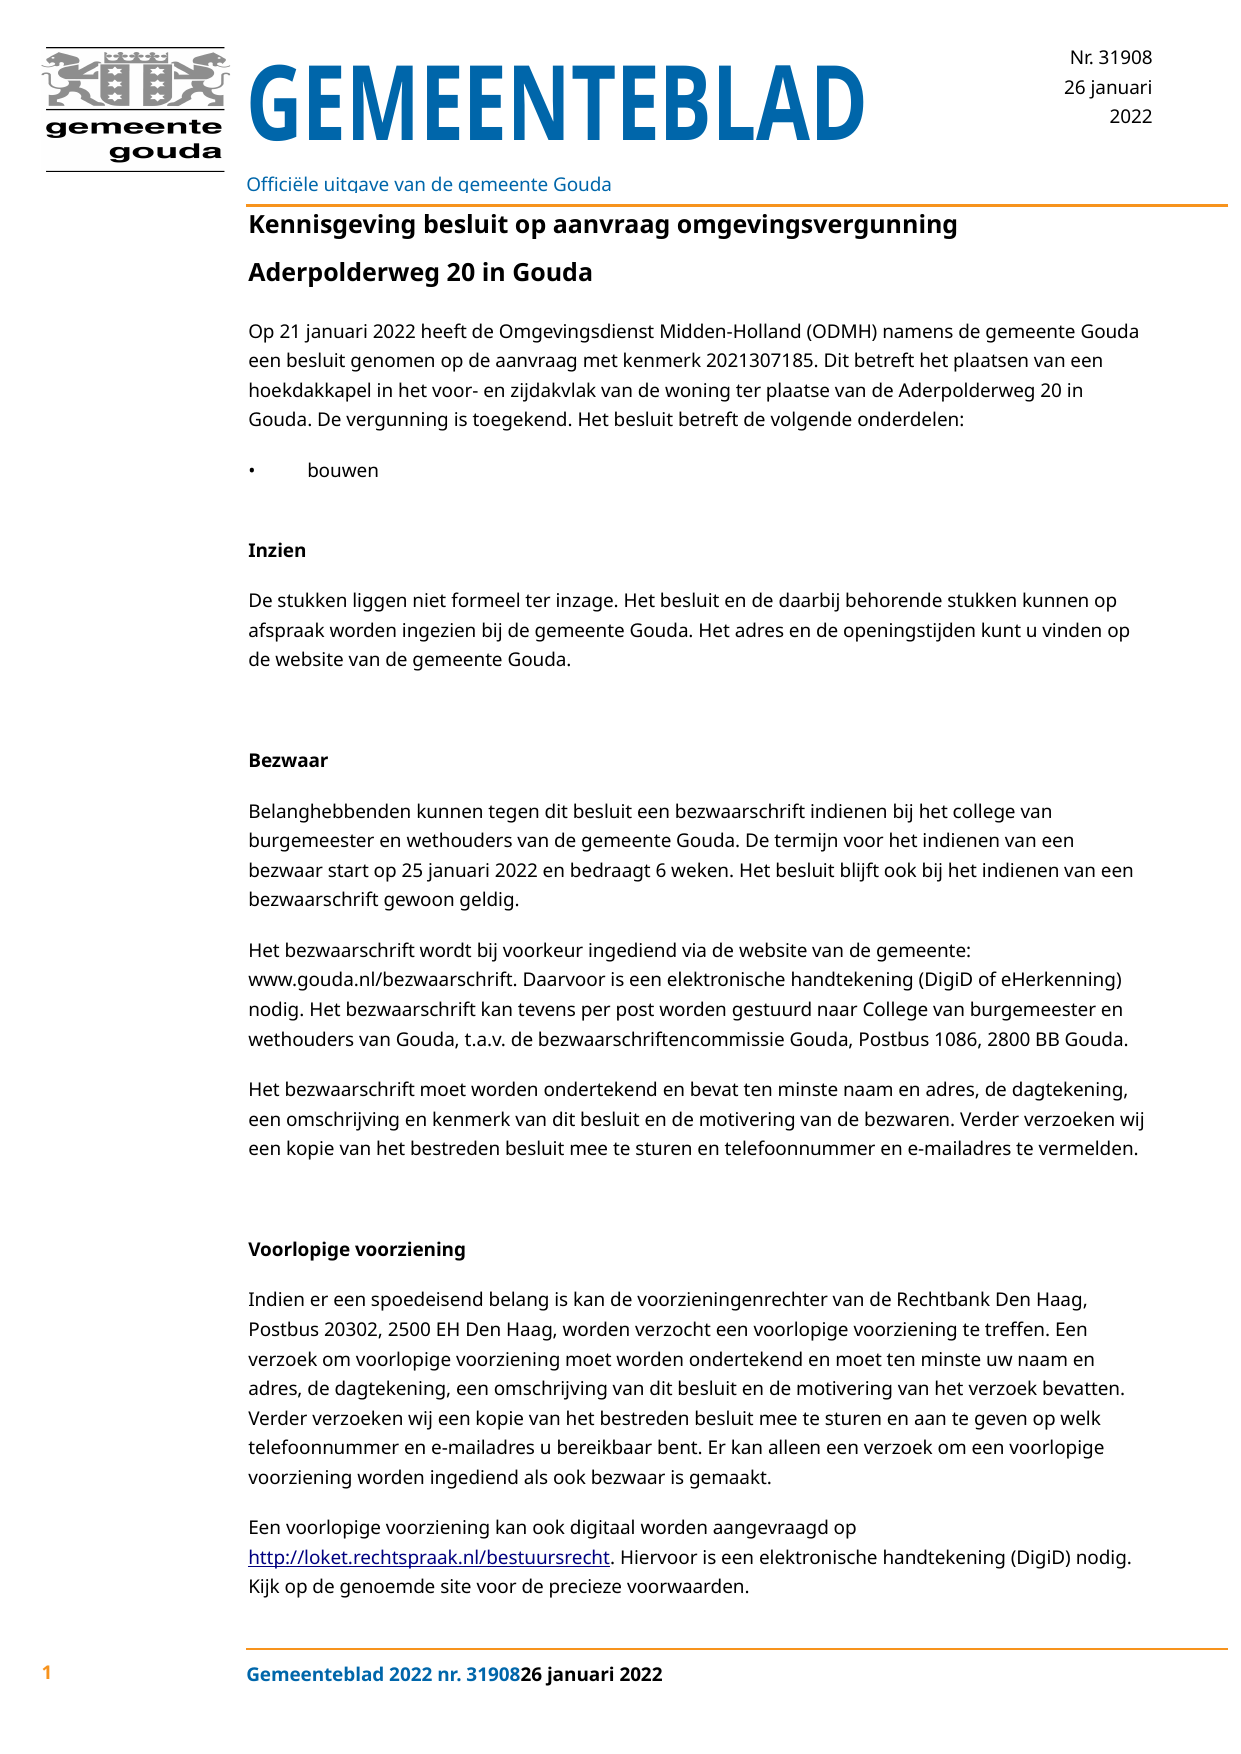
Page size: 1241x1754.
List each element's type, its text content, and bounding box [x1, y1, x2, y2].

list bouwen [248, 457, 1152, 483]
text De stukken liggen niet formeel ter inzage. Het besluit en de daarbij behorende stukken kunnen op afspraak worden ingezien bij de gemeente Gouda. Het adres en de openingstijden kunt u vinden op de website van de gemeente Gouda. [248, 587, 1152, 672]
text Indien er een spoedeisend belang is kan de voorzieningenrechter van de Rechtbank Den Haag, Postbus 20302, 2500 EH Den Haag, worden verzocht een voorlopige voorziening te treffen. Een verzoek om voorlopige voorziening moet worden ondertekend en moet ten minste uw naam en adres, de dagtekening, een omschrijving van dit besluit en de motivering van het verzoek bevatten. Verder verzoeken wij een kopie van het bestreden besluit mee te sturen en aan te geven op welk telefoonnummer en e-mailadres u bereikbaar bent. Er kan alleen een verzoek om een voorlopige voorziening worden ingediend als ook bezwaar is gemaakt. [248, 1287, 1152, 1490]
text Het bezwaarschrift moet worden ondertekend en bevat ten minste naam en adres, de dagtekening, een omschrijving en kenmerk van dit besluit en de motivering van de bezwaren. Verder verzoeken wij een kopie van het bestreden besluit mee te sturen en telefoonnummer en e-mailadres te vermelden. [248, 1076, 1152, 1161]
text Het bezwaarschrift wordt bij voorkeur ingediend via de website van de gemeente: www.gouda.nl/bezwaarschrift. Daarvoor is een elektronische handtekening (DigiD of eHerkenning) nodig. Het bezwaarschrift kan tevens per post worden gestuurd naar College van burgemeester en wethouders van Gouda, t.a.v. de bezwaarschriftencommissie Gouda, Postbus 1086, 2800 BB Gouda. [248, 937, 1152, 1052]
text Op 21 januari 2022 heeft de Omgevingsdienst Midden-Holland (ODMH) namens de gemeente Gouda een besluit genomen op de aanvraag met kenmerk 2021307185. Dit betreft het plaatsen van een hoekdakkapel in het voor- en zijdakvlak van de woning ter plaatse van de Aderpolderweg 20 in Gouda. De vergunning is toegekend. Het besluit betreft de volgende onderdelen: [248, 318, 1152, 432]
picture [41, 47, 231, 172]
text Een voorlopige voorziening kan ook digitaal worden aangevraagd op http://loket.rechtspraak.nl/bestuursrecht. Hiervoor is een elektronische handtekening (DigiD) nodig. Kijk op de genoemde site voor de precieze voorwaarden. [248, 1514, 1152, 1599]
text Kennisgeving besluit op aanvraag omgevingsvergunning Aderpolderweg 20 in Gouda [248, 207, 1152, 288]
text Inzien [248, 537, 1152, 563]
text Voorlopige voorziening [248, 1236, 1152, 1262]
text Bezwaar [248, 747, 1152, 773]
text Belanghebbenden kunnen tegen dit besluit een bezwaarschrift indienen bij het college van burgemeester en wethouders van de gemeente Gouda. De termijn voor het indienen van een bezwaar start op 25 januari 2022 en bedraagt 6 weken. Het besluit blijft ook bij het indienen van een bezwaarschrift gewoon geldig. [248, 798, 1152, 912]
